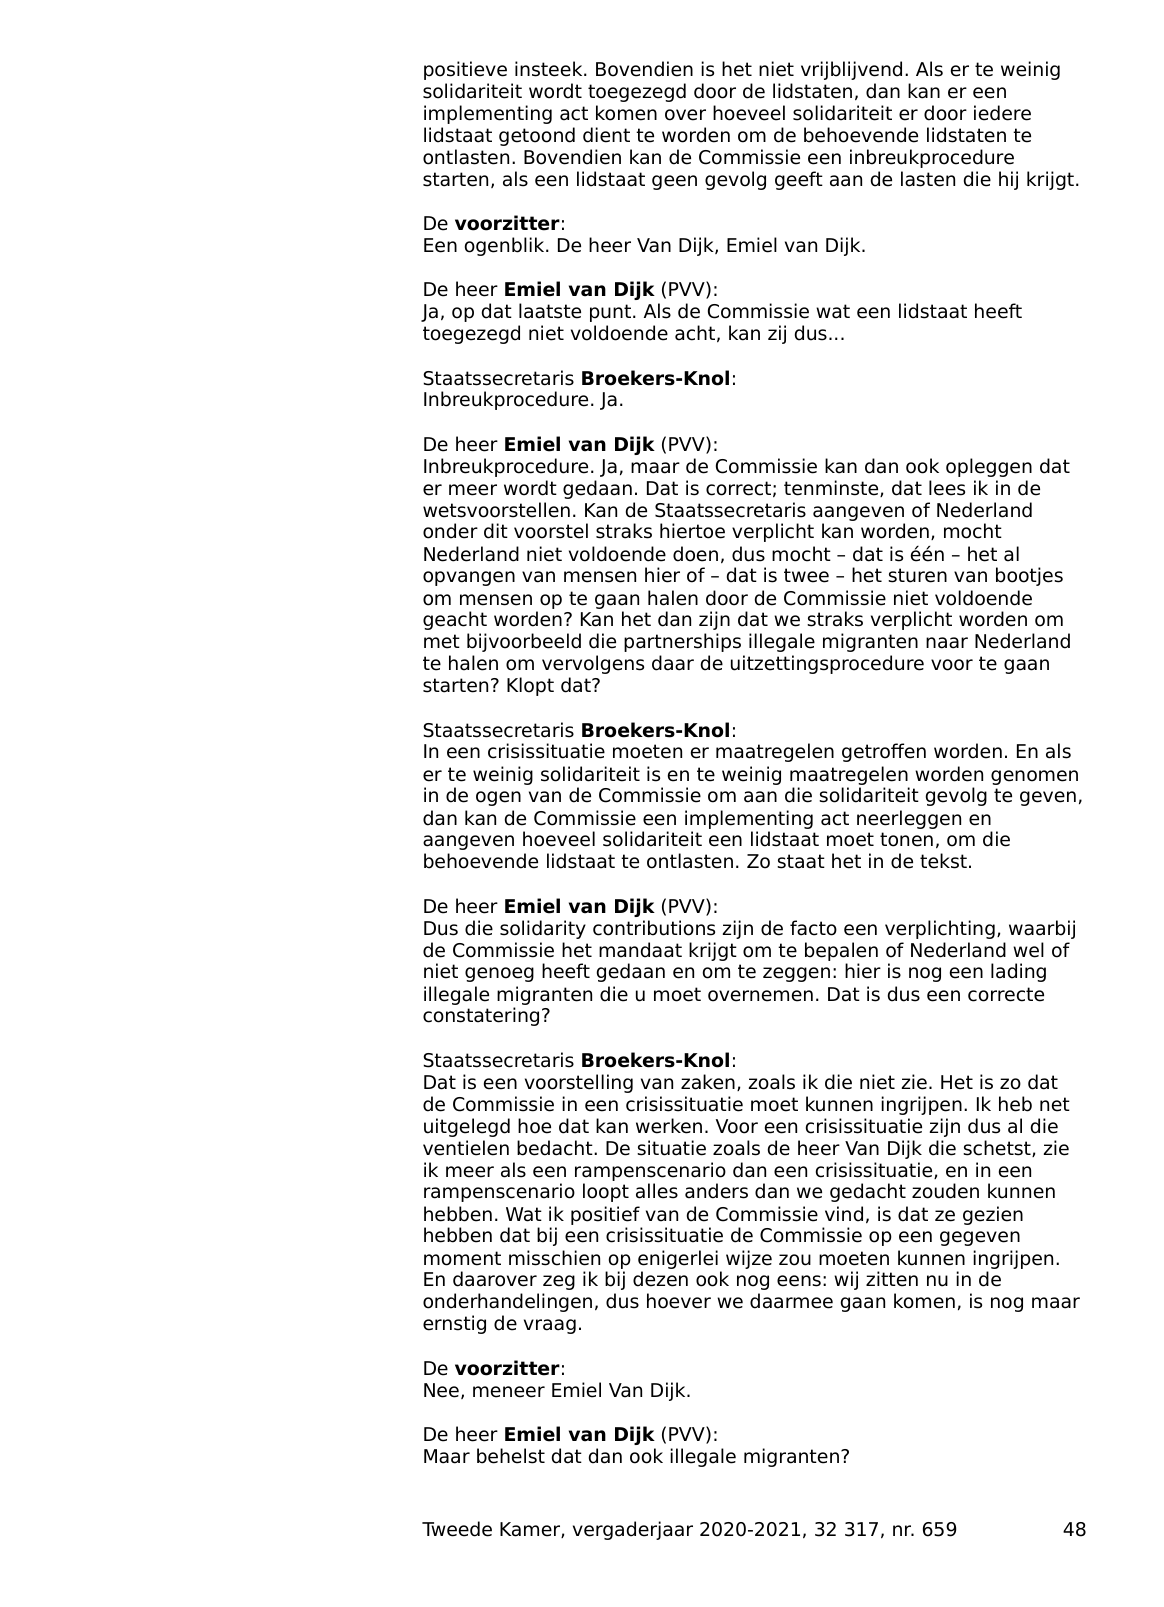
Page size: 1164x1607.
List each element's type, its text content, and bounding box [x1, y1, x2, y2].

text Staatssecretaris Broekers-Knol: [422, 1049, 1087, 1072]
text Dat is een voorstelling van zaken, zoals ik die niet zie. Het is zo dat de Commissie in een crisissituatie moet kunnen ingrijpen. Ik heb net uitgelegd hoe dat kan werken. Voor een crisissituatie zijn dus al die ventielen bedacht. De situatie zoals de heer Van Dijk die schetst, zie ik meer als een rampenscenario dan een crisissituatie, en in een rampenscenario loopt alles anders dan we gedacht zouden kunnen hebben. Wat ik positief van de Commissie vind, is dat ze gezien hebben dat bij een crisissituatie de Commissie op een gegeven moment misschien op enigerlei wijze zou moeten kunnen ingrijpen. En daarover zeg ik bij dezen ook nog eens: wij zitten nu in de onderhandelingen, dus hoever we daarmee gaan komen, is nog maar ernstig de vraag. [422, 1072, 1087, 1335]
text Inbreukprocedure. Ja, maar de Commissie kan dan ook opleggen dat er meer wordt gedaan. Dat is correct; tenminste, dat lees ik in de wetsvoorstellen. Kan de Staatssecretaris aangeven of Nederland onder dit voorstel straks hiertoe verplicht kan worden, mocht Nederland niet voldoende doen, dus mocht – dat is één – het al opvangen van mensen hier of – dat is twee – het sturen van bootjes om mensen op te gaan halen door de Commissie niet voldoende geacht worden? Kan het dan zijn dat we straks verplicht worden om met bijvoorbeeld die partnerships illegale migranten naar Nederland te halen om vervolgens daar de uitzettingsprocedure voor te gaan starten? Klopt dat? [422, 456, 1087, 697]
text De heer Emiel van Dijk (PVV): [422, 1424, 1087, 1446]
text De heer Emiel van Dijk (PVV): [422, 896, 1087, 917]
text Nee, meneer Emiel Van Dijk. [422, 1379, 1087, 1401]
text positieve insteek. Bovendien is het niet vrijblijvend. Als er te weinig solidariteit wordt toegezegd door de lidstaten, dan kan er een implementing act komen over hoeveel solidariteit er door iedere lidstaat getoond dient te worden om de behoevende lidstaten te ontlasten. Bovendien kan de Commissie een inbreukprocedure starten, als een lidstaat geen gevolg geeft aan de lasten die hij krijgt. [422, 59, 1087, 191]
text De heer Emiel van Dijk (PVV): [422, 433, 1087, 456]
text In een crisissituatie moeten er maatregelen getroffen worden. En als er te weinig solidariteit is en te weinig maatregelen worden genomen in de ogen van de Commissie om aan die solidariteit gevolg te geven, dan kan de Commissie een implementing act neerleggen en aangeven hoeveel solidariteit een lidstaat moet tonen, om die behoevende lidstaat te ontlasten. Zo staat het in de tekst. [422, 741, 1087, 873]
text Dus die solidarity contributions zijn de facto een verplichting, waarbij de Commissie het mandaat krijgt om te bepalen of Nederland wel of niet genoeg heeft gedaan en om te zeggen: hier is nog een lading illegale migranten die u moet overnemen. Dat is dus een correcte constatering? [422, 917, 1087, 1027]
text De heer Emiel van Dijk (PVV): [422, 279, 1087, 301]
text Staatssecretaris Broekers-Knol: [422, 367, 1087, 389]
text De voorzitter: [422, 1357, 1087, 1379]
text Een ogenblik. De heer Van Dijk, Emiel van Dijk. [422, 235, 1087, 257]
text Maar behelst dat dan ook illegale migranten? [422, 1446, 1087, 1468]
text Inbreukprocedure. Ja. [422, 389, 1087, 411]
text De voorzitter: [422, 213, 1087, 235]
text Ja, op dat laatste punt. Als de Commissie wat een lidstaat heeft toegezegd niet voldoende acht, kan zij dus... [422, 301, 1087, 345]
text Staatssecretaris Broekers-Knol: [422, 719, 1087, 741]
